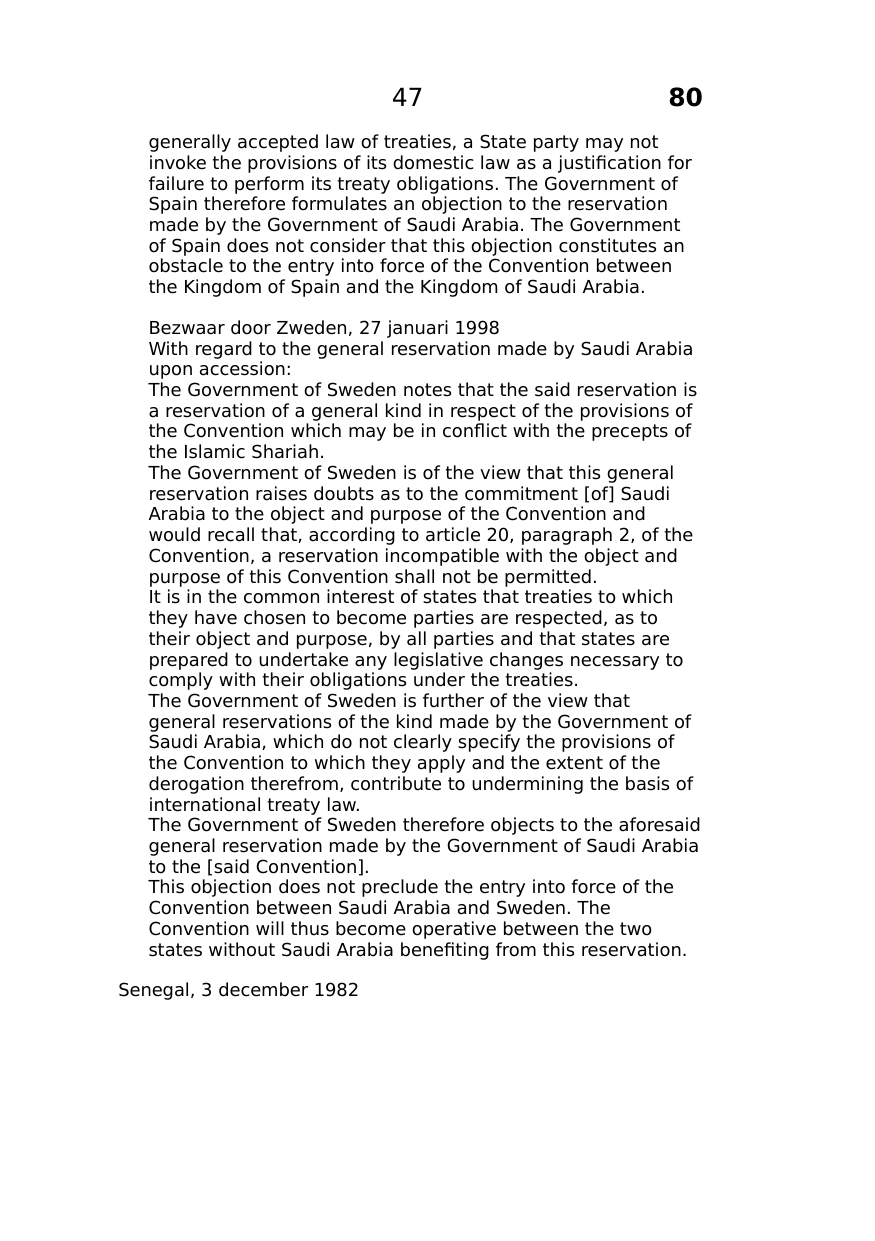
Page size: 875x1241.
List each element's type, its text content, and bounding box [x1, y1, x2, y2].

text The Government of Sweden notes that the said reservation is a reservation of a general kind in respect of the provisions of the Convention which may be in conflict with the precepts of the Islamic Shariah. [148, 380, 703, 463]
text With regard to the general reservation made by Saudi Arabia upon accession: [148, 338, 703, 380]
text The Government of Sweden is further of the view that general reservations of the kind made by the Government of Saudi Arabia, which do not clearly specify the provisions of the Convention to which they apply and the extent of the derogation therefrom, contribute to undermining the basis of international treaty law. [148, 691, 703, 815]
text The Government of Sweden is of the view that this general reservation raises doubts as to the commitment [of] Saudi Arabia to the object and purpose of the Convention and would recall that, according to article 20, paragraph 2, of the Convention, a reservation incompatible with the object and purpose of this Convention shall not be permitted. [148, 463, 703, 587]
text It is in the common interest of states that treaties to which they have chosen to become parties are respected, as to their object and purpose, by all parties and that states are prepared to undertake any legislative changes necessary to comply with their obligations under the treaties. [148, 587, 703, 691]
text The Government of Sweden therefore objects to the aforesaid general reservation made by the Government of Saudi Arabia to the [said Convention]. [148, 815, 703, 877]
text generally accepted law of treaties, a State party may not invoke the provisions of its domestic law as a justification for failure to perform its treaty obligations. The Government of Spain therefore formulates an objection to the reservation made by the Government of Saudi Arabia. The Government of Spain does not consider that this objection constitutes an obstacle to the entry into force of the Convention between the Kingdom of Spain and the Kingdom of Saudi Arabia. [148, 132, 703, 298]
text Senegal, 3 december 1982 [118, 980, 703, 1001]
text Bezwaar door Zweden, 27 januari 1998 [148, 318, 703, 338]
text This objection does not preclude the entry into force of the Convention between Saudi Arabia and Sweden. The Convention will thus become operative between the two states without Saudi Arabia benefiting from this reservation. [148, 877, 703, 960]
